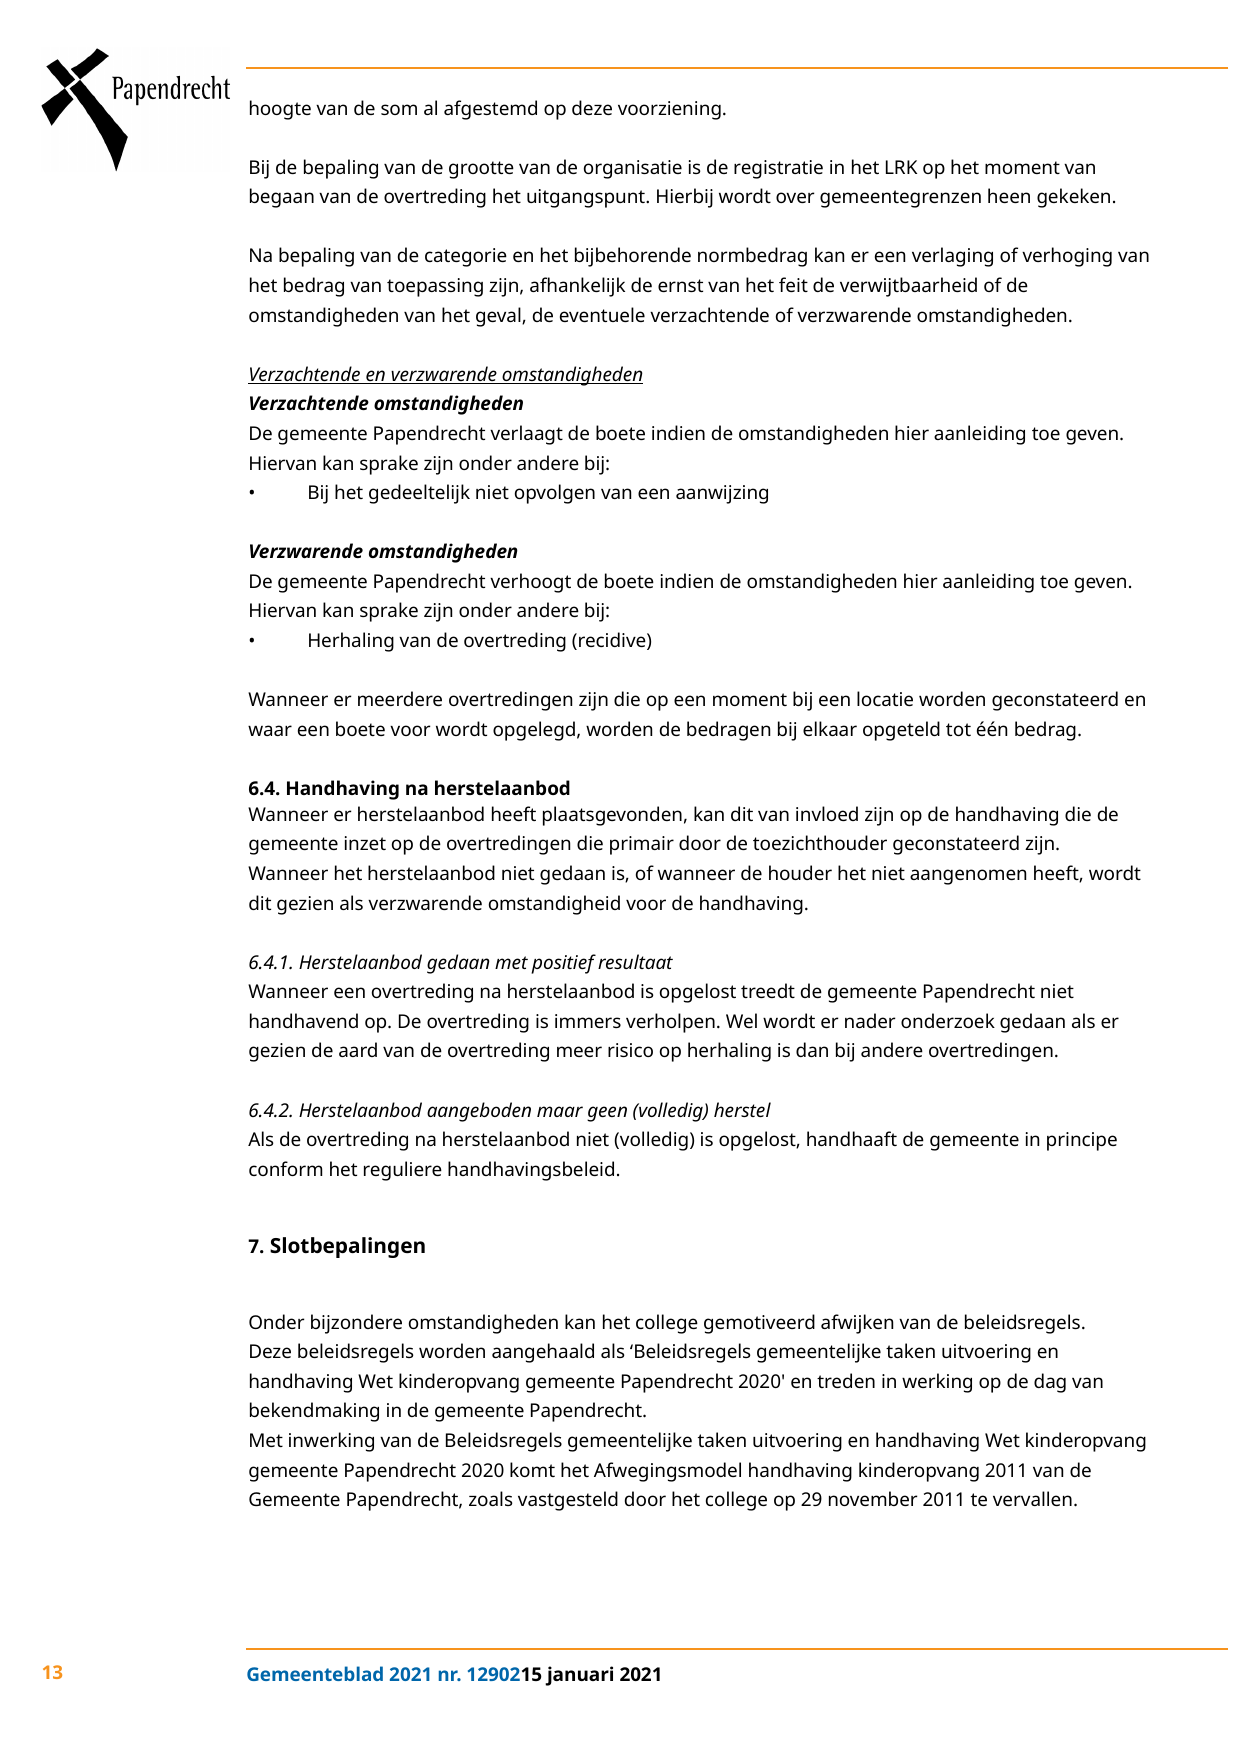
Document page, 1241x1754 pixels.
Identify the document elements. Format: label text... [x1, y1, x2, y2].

text Na bepaling van de categorie en het bijbehorende normbedrag kan er een verlaging of verhoging van het bedrag van toepassing zijn, afhankelijk de ernst van het feit de verwijtbaarheid of de omstandigheden van het geval, de eventuele verzachtende of verzwarende omstandigheden. [248, 243, 1152, 328]
text Bij de bepaling van de grootte van de organisatie is de registratie in het LRK op het moment van begaan van de overtreding het uitgangspunt. Hierbij wordt over gemeentegrenzen heen gekeken. [248, 154, 1152, 209]
text hoogte van de som al afgestemd op deze voorziening. [248, 95, 1152, 121]
text Onder bijzondere omstandigheden kan het college gemotiveerd afwijken van de beleidsregels. [248, 1309, 1152, 1334]
text Wanneer er meerdere overtredingen zijn die op een moment bij een locatie worden geconstateerd en waar een boete voor wordt opgelegd, worden de bedragen bij elkaar opgeteld tot één bedrag. [248, 686, 1152, 742]
list Herhaling van de overtreding (recidive) [248, 627, 1152, 653]
text Als de overtreding na herstelaanbod niet (volledig) is opgelost, handhaaft de gemeente in principe conform het reguliere handhavingsbeleid. [248, 1126, 1152, 1182]
text De gemeente Papendrecht verhoogt de boete indien de omstandigheden hier aanleiding toe geven. Hiervan kan sprake zijn onder andere bij: [248, 568, 1152, 623]
text Met inwerking van de Beleidsregels gemeentelijke taken uitvoering en handhaving Wet kinderopvang gemeente Papendrecht 2020 komt het Afwegingsmodel handhaving kinderopvang 2011 van de Gemeente Papendrecht, zoals vastgesteld door het college op 29 november 2011 te vervallen. [248, 1427, 1152, 1512]
text 6.4.1. Herstelaanbod gedaan met positief resultaat [248, 949, 1152, 974]
text 7. Slotbepalingen [248, 1231, 1152, 1259]
text 6.4.2. Herstelaanbod aangeboden maar geen (volledig) herstel [248, 1097, 1152, 1122]
text Wanneer er herstelaanbod heeft plaatsgevonden, kan dit van invloed zijn op de handhaving die de gemeente inzet op de overtredingen die primair door de toezichthouder geconstateerd zijn. [248, 801, 1152, 856]
text De gemeente Papendrecht verlaagt de boete indien de omstandigheden hier aanleiding toe geven. Hiervan kan sprake zijn onder andere bij: [248, 420, 1152, 476]
text Verzachtende omstandigheden [248, 391, 1152, 416]
text 6.4. Handhaving na herstelaanbod [248, 775, 1152, 801]
text Deze beleidsregels worden aangehaald als ‘Beleidsregels gemeentelijke taken uitvoering en handhaving Wet kinderopvang gemeente Papendrecht 2020' en treden in werking op de dag van bekendmaking in de gemeente Papendrecht. [248, 1338, 1152, 1423]
text Wanneer het herstelaanbod niet gedaan is, of wanneer de houder het niet aangenomen heeft, wordt dit gezien als verzwarende omstandigheid voor de handhaving. [248, 860, 1152, 915]
picture [41, 47, 231, 172]
text Wanneer een overtreding na herstelaanbod is opgelost treedt de gemeente Papendrecht niet handhavend op. De overtreding is immers verholpen. Wel wordt er nader onderzoek gedaan als er gezien de aard van de overtreding meer risico op herhaling is dan bij andere overtredingen. [248, 978, 1152, 1063]
text Verzachtende en verzwarende omstandigheden [248, 361, 1152, 387]
list Bij het gedeeltelijk niet opvolgen van een aanwijzing [248, 479, 1152, 505]
text Verzwarende omstandigheden [248, 538, 1152, 564]
